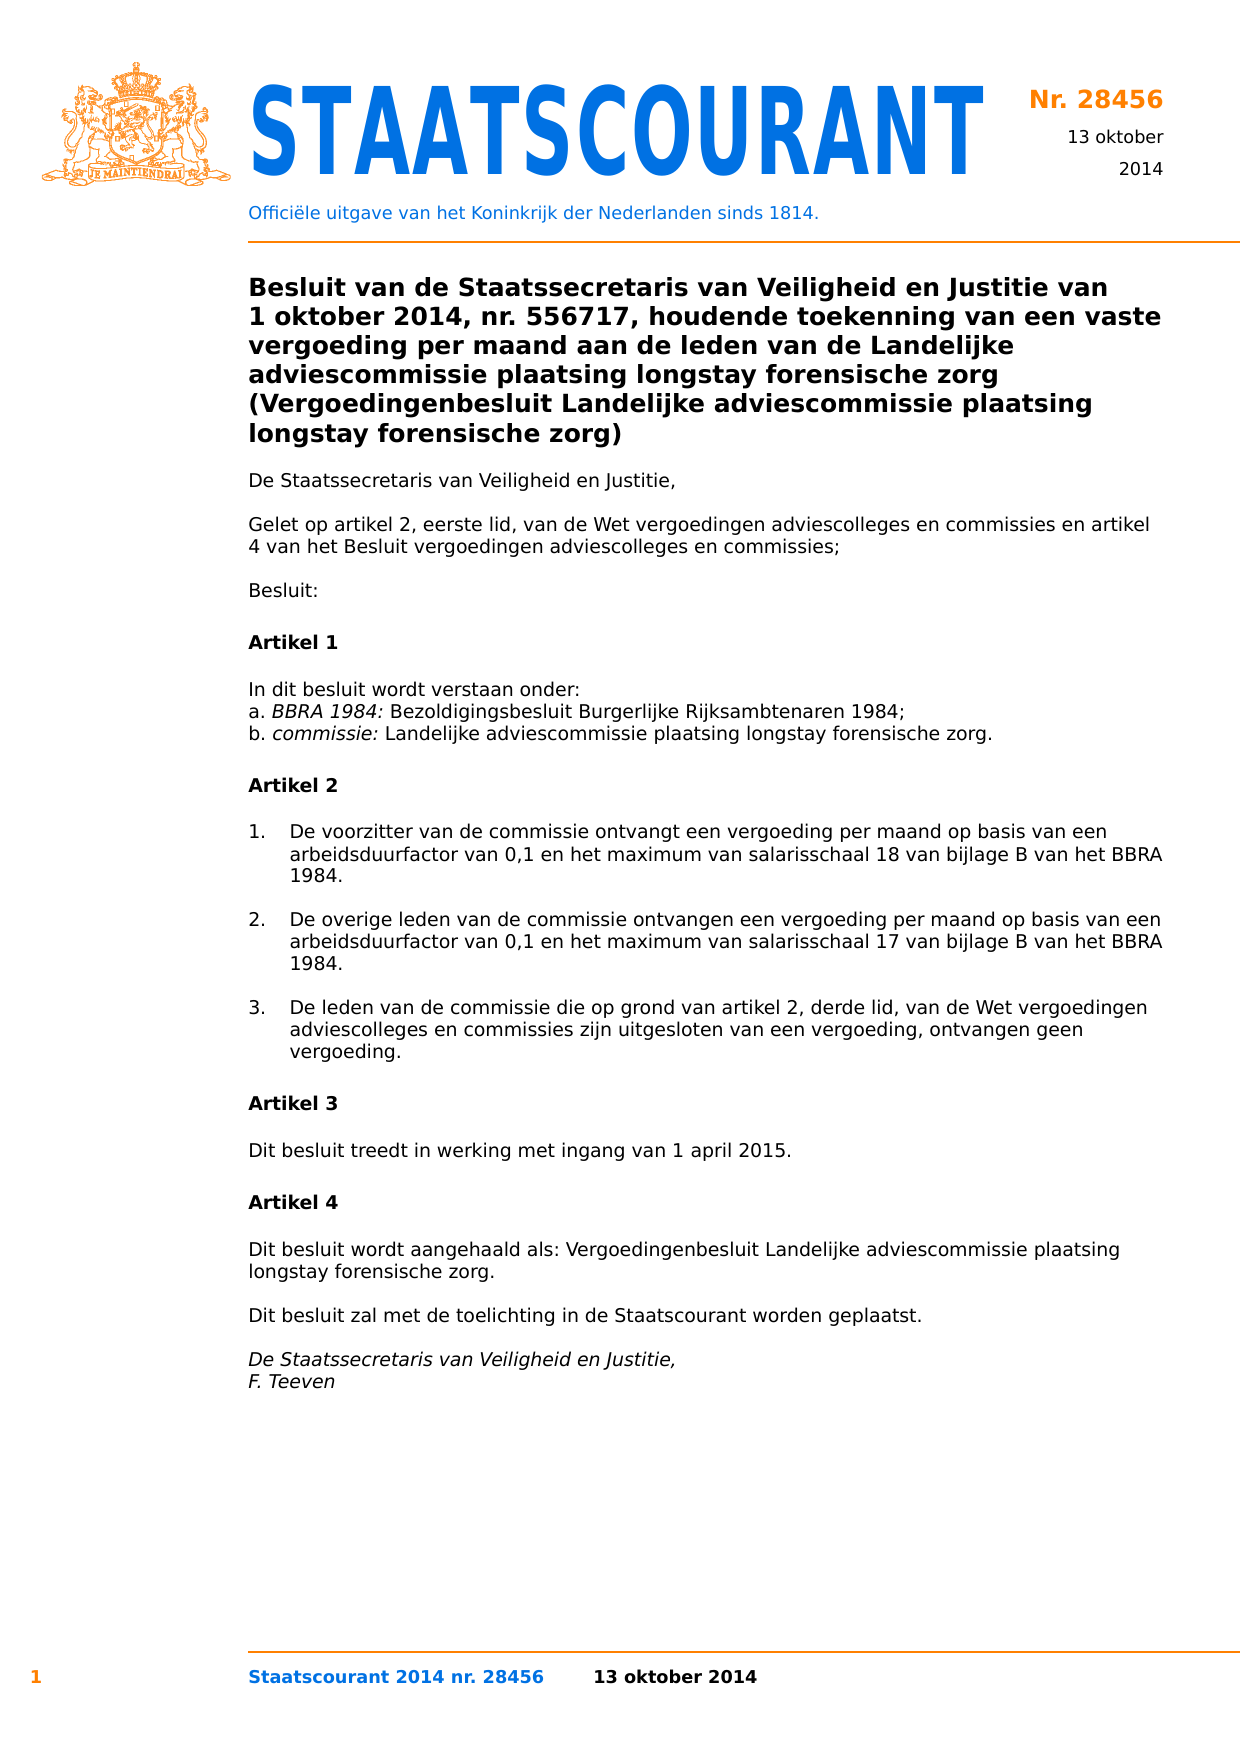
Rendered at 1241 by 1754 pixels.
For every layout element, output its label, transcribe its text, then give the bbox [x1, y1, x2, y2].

table_header Nr. 28456 [998, 62, 1240, 121]
table_cell Officiële uitgave van het Koninkrijk der Nederlanden sinds 1814. [248, 203, 1240, 241]
text 2. De overige leden van de commissie ontvangen een vergoeding per maand op basis van een arbeidsduurfactor van 0,1 en het maximum van salarisschaal 17 van bijlage B van het BBRA 1984. [248, 909, 1163, 975]
text Dit besluit wordt aangehaald als: Vergoedingenbesluit Landelijke adviescommissie plaatsing longstay forensische zorg. [248, 1239, 1163, 1283]
subtitle Artikel 3 [248, 1093, 1163, 1115]
text De Staatssecretaris van Veiligheid en Justitie, [248, 470, 1163, 492]
table_header STAATSCOURANT [248, 62, 998, 203]
table_cell 2014 [998, 153, 1240, 203]
text Dit besluit zal met de toelichting in de Staatscourant worden geplaatst. [248, 1305, 1163, 1327]
text Gelet op artikel 2, eerste lid, van de Wet vergoedingen adviescolleges en commissies en artikel 4 van het Besluit vergoedingen adviescolleges en commissies; [248, 514, 1163, 558]
picture [41, 62, 231, 186]
text Besluit: [248, 579, 1163, 602]
text 3. De leden van de commissie die op grond van artikel 2, derde lid, van de Wet vergoedingen adviescolleges en commissies zijn uitgesloten van een vergoeding, ontvangen geen vergoeding. [248, 997, 1163, 1063]
text In dit besluit wordt verstaan onder: [248, 678, 1163, 701]
subtitle Artikel 2 [248, 774, 1163, 796]
table_cell 13 oktober [998, 121, 1240, 153]
table_header [25, 62, 248, 241]
text 1. De voorzitter van de commissie ontvangt een vergoeding per maand op basis van een arbeidsduurfactor van 0,1 en het maximum van salarisschaal 18 van bijlage B van het BBRA 1984. [248, 821, 1163, 887]
subtitle Artikel 1 [248, 632, 1163, 653]
text a. BBRA 1984: Bezoldigingsbesluit Burgerlijke Rijksambtenaren 1984; [248, 701, 1163, 722]
text Dit besluit treedt in werking met ingang van 1 april 2015. [248, 1140, 1163, 1162]
text b. commissie: Landelijke adviescommissie plaatsing longstay forensische zorg. [248, 722, 1163, 744]
subtitle Besluit van de Staatssecretaris van Veiligheid en Justitie van 1 oktober 2014, nr. 556717, houdende toekenning van een vaste vergoeding per maand aan de leden van de Landelijke adviescommissie plaatsing longstay forensische zorg (Vergoedingenbesluit Landelijke adviescommissie plaatsing longstay forensische zorg) [248, 273, 1163, 448]
text De Staatssecretaris van Veiligheid en Justitie, F. Teeven [248, 1349, 1163, 1393]
subtitle Artikel 4 [248, 1192, 1163, 1214]
